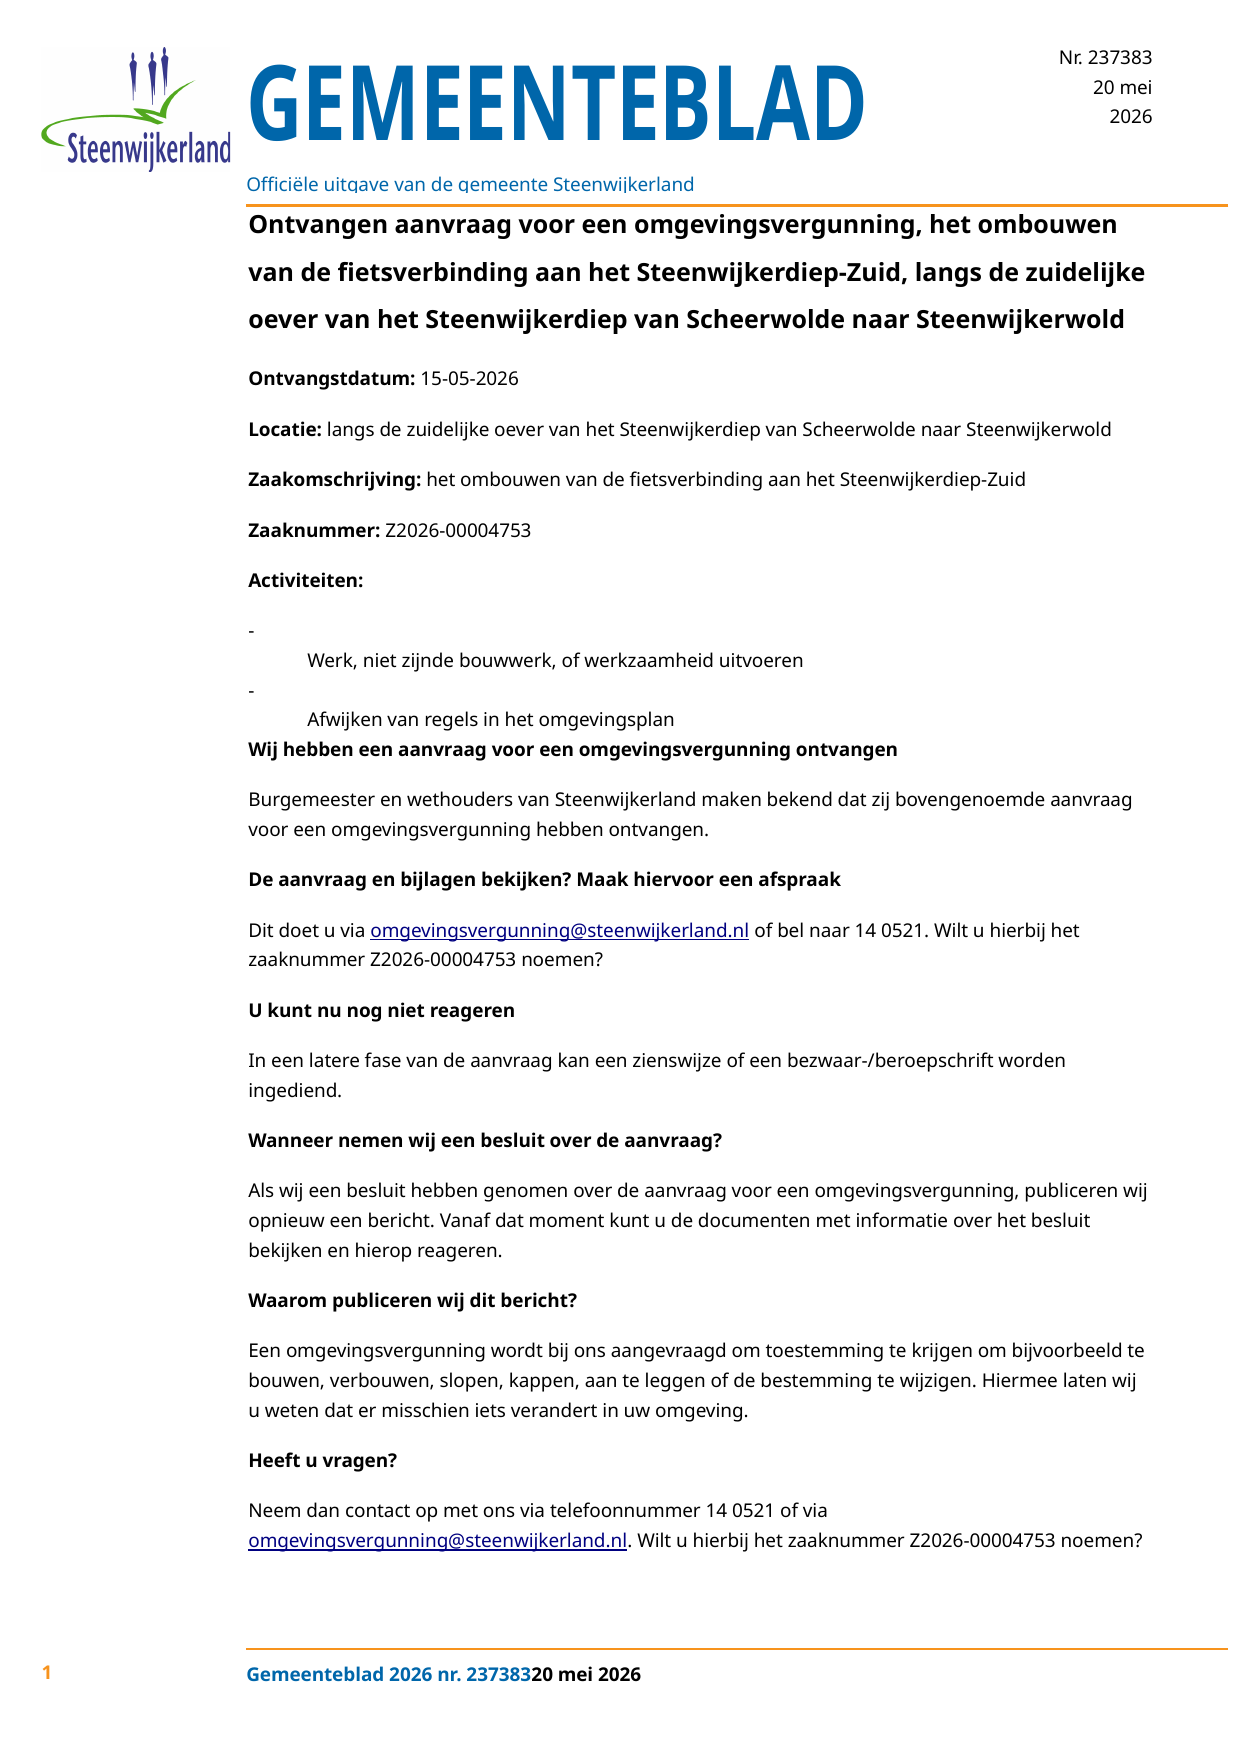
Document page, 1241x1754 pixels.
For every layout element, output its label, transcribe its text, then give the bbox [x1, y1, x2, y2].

picture [41, 47, 231, 172]
text Neem dan contact op met ons via telefoonnummer 14 0521 of via omgevingsvergunning@steenwijkerland.nl. Wilt u hierbij het zaaknummer Z2026-00004753 noemen? [248, 1498, 1152, 1553]
text De aanvraag en bijlagen bekijken? Maak hiervoor een afspraak [248, 866, 1152, 892]
text Burgemeester en wethouders van Steenwijkerland maken bekend dat zij bovengenoemde aanvraag voor een omgevingsvergunning hebben ontvangen. [248, 786, 1152, 842]
text Dit doet u via omgevingsvergunning@steenwijkerland.nl of bel naar 14 0521. Wilt u hierbij het zaaknummer Z2026-00004753 noemen? [248, 917, 1152, 972]
list Afwijken van regels in het omgevingsplan [248, 706, 1152, 732]
text Wanneer nemen wij een besluit over de aanvraag? [248, 1127, 1152, 1153]
text Waarom publiceren wij dit bericht? [248, 1287, 1152, 1313]
text Ontvangen aanvraag voor een omgevingsvergunning, het ombouwen van de fietsverbinding aan het Steenwijkerdiep-Zuid, langs de zuidelijke oever van het Steenwijkerdiep van Scheerwolde naar Steenwijkerwold [248, 207, 1152, 336]
text Zaakomschrijving: het ombouwen van de fietsverbinding aan het Steenwijkerdiep-Zuid [248, 466, 1152, 492]
text Locatie: langs de zuidelijke oever van het Steenwijkerdiep van Scheerwolde naar Steenwijkerwold [248, 416, 1152, 442]
list Werk, niet zijnde bouwwerk, of werkzaamheid uitvoeren [248, 647, 1152, 673]
text Heeft u vragen? [248, 1447, 1152, 1473]
text In een latere fase van de aanvraag kan een zienswijze of een bezwaar-/beroepschrift worden ingediend. [248, 1047, 1152, 1102]
text Activiteiten: [248, 567, 1152, 593]
text Ontvangstdatum: 15-05-2026 [248, 366, 1152, 391]
text Een omgevingsvergunning wordt bij ons aangevraagd om toestemming te krijgen om bijvoorbeeld te bouwen, verbouwen, slopen, kappen, aan te leggen of de bestemming te wijzigen. Hiermee laten wij u weten dat er misschien iets verandert in uw omgeving. [248, 1338, 1152, 1422]
text Als wij een besluit hebben genomen over de aanvraag voor een omgevingsvergunning, publiceren wij opnieuw een bericht. Vanaf dat moment kunt u de documenten met informatie over het besluit bekijken en hierop reageren. [248, 1178, 1152, 1262]
text U kunt nu nog niet reageren [248, 997, 1152, 1022]
text Wij hebben een aanvraag voor een omgevingsvergunning ontvangen [248, 736, 1152, 762]
text Zaaknummer: Z2026-00004753 [248, 517, 1152, 542]
